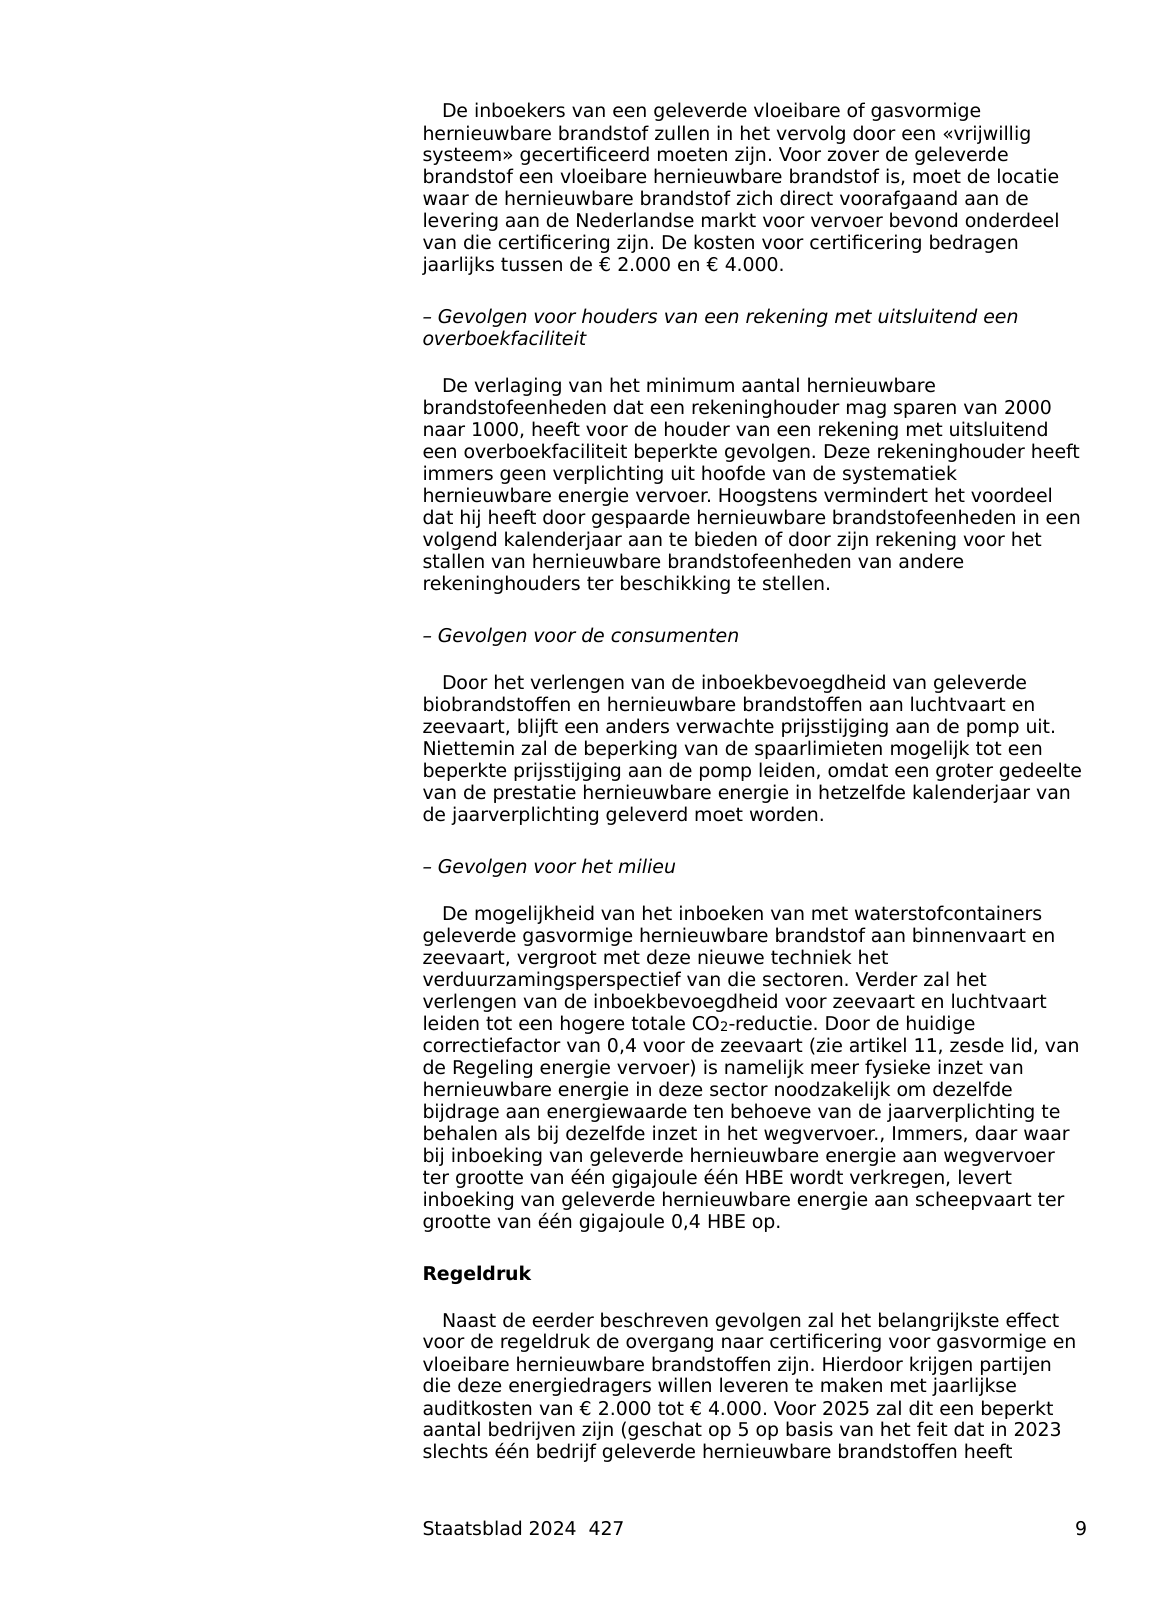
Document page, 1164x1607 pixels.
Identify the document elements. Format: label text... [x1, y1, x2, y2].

subtitle Regeldruk [422, 1262, 1087, 1284]
text De verlaging van het minimum aantal hernieuwbare brandstofeenheden dat een rekeninghouder mag sparen van 2000 naar 1000, heeft voor de houder van een rekening met uitsluitend een overboekfaciliteit beperkte gevolgen. Deze rekeninghouder heeft immers geen verplichting uit hoofde van de systematiek hernieuwbare energie vervoer. Hoogstens vermindert het voordeel dat hij heeft door gespaarde hernieuwbare brandstofeenheden in een volgend kalenderjaar aan te bieden of door zijn rekening voor het stallen van hernieuwbare brandstofeenheden van andere rekeninghouders ter beschikking te stellen. [422, 375, 1087, 595]
subtitle – Gevolgen voor de consumenten [422, 625, 1087, 647]
subtitle – Gevolgen voor houders van een rekening met uitsluitend een overboekfaciliteit [422, 306, 1087, 350]
text Door het verlengen van de inboekbevoegdheid van geleverde biobrandstoffen en hernieuwbare brandstoffen aan luchtvaart en zeevaart, blijft een anders verwachte prijsstijging aan de pomp uit. Niettemin zal de beperking van de spaarlimieten mogelijk tot een beperkte prijsstijging aan de pomp leiden, omdat een groter gedeelte van de prestatie hernieuwbare energie in hetzelfde kalenderjaar van de jaarverplichting geleverd moet worden. [422, 672, 1087, 826]
subtitle – Gevolgen voor het milieu [422, 856, 1087, 878]
text De mogelijkheid van het inboeken van met waterstofcontainers geleverde gasvormige hernieuwbare brandstof aan binnenvaart en zeevaart, vergroot met deze nieuwe techniek het verduurzamingsperspectief van die sectoren. Verder zal het verlengen van de inboekbevoegdheid voor zeevaart en luchtvaart leiden tot een hogere totale CO2-reductie. Door de huidige correctiefactor van 0,4 voor de zeevaart (zie artikel 11, zesde lid, van de Regeling energie vervoer) is namelijk meer fysieke inzet van hernieuwbare energie in deze sector noodzakelijk om dezelfde bijdrage aan energiewaarde ten behoeve van de jaarverplichting te behalen als bij dezelfde inzet in het wegvervoer., Immers, daar waar bij inboeking van geleverde hernieuwbare energie aan wegvervoer ter grootte van één gigajoule één HBE wordt verkregen, levert inboeking van geleverde hernieuwbare energie aan scheepvaart ter grootte van één gigajoule 0,4 HBE op. [422, 903, 1087, 1232]
text Naast de eerder beschreven gevolgen zal het belangrijkste effect voor de regeldruk de overgang naar certificering voor gasvormige en vloeibare hernieuwbare brandstoffen zijn. Hierdoor krijgen partijen die deze energiedragers willen leveren te maken met jaarlijkse auditkosten van € 2.000 tot € 4.000. Voor 2025 zal dit een beperkt aantal bedrijven zijn (geschat op 5 op basis van het feit dat in 2023 slechts één bedrijf geleverde hernieuwbare brandstoffen heeft [422, 1309, 1087, 1463]
text De inboekers van een geleverde vloeibare of gasvormige hernieuwbare brandstof zullen in het vervolg door een «vrijwillig systeem» gecertificeerd moeten zijn. Voor zover de geleverde brandstof een vloeibare hernieuwbare brandstof is, moet de locatie waar de hernieuwbare brandstof zich direct voorafgaand aan de levering aan de Nederlandse markt voor vervoer bevond onderdeel van die certificering zijn. De kosten voor certificering bedragen jaarlijks tussen de € 2.000 en € 4.000. [422, 100, 1087, 276]
